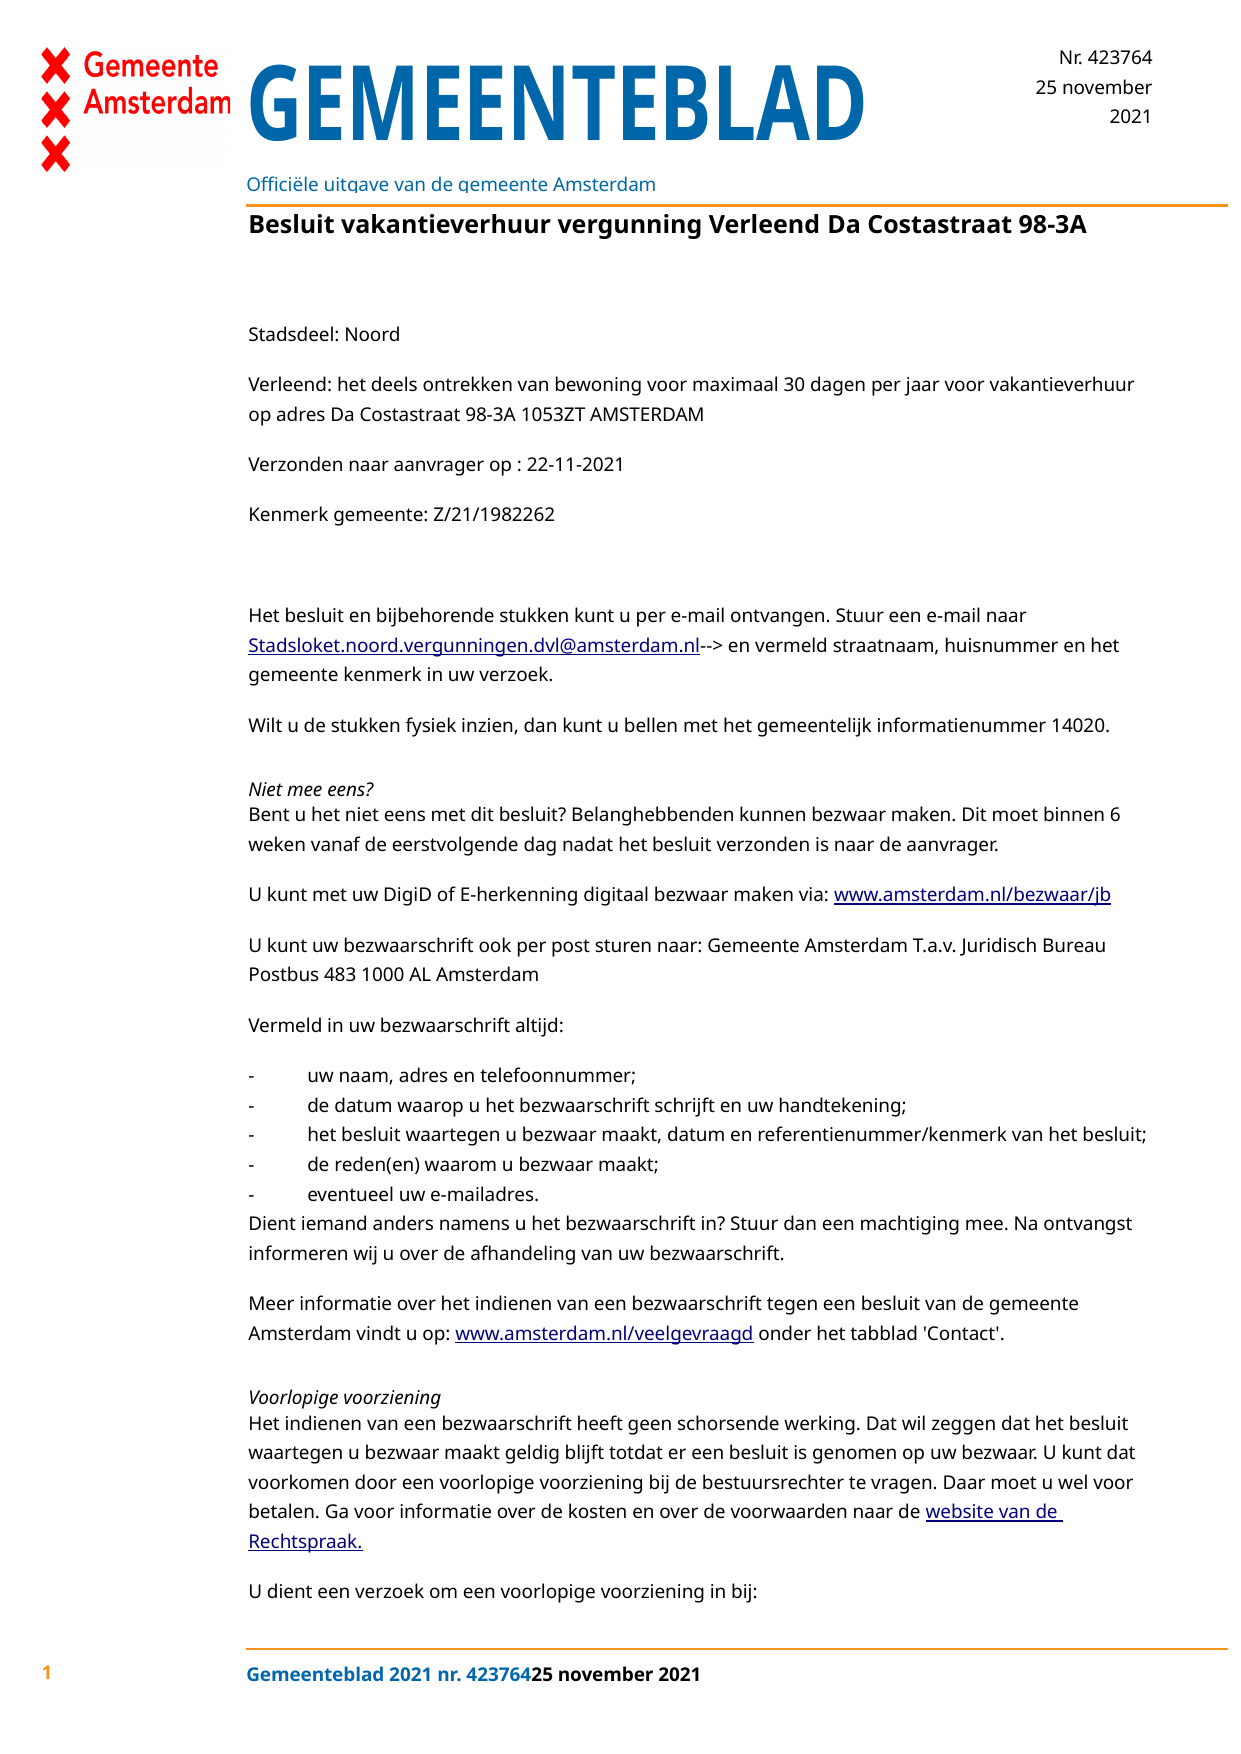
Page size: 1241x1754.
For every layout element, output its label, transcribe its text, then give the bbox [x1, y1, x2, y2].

text Kenmerk gemeente: Z/21/1982262 [248, 502, 1152, 527]
text Voorlopige voorziening [248, 1384, 1152, 1410]
list het besluit waartegen u bezwaar maakt, datum en referentienummer/kenmerk van het besluit; [248, 1122, 1152, 1147]
list de reden(en) waarom u bezwaar maakt; [248, 1151, 1152, 1177]
text Vermeld in uw bezwaarschrift altijd: [248, 1012, 1152, 1038]
text U kunt uw bezwaarschrift ook per post sturen naar: Gemeente Amsterdam T.a.v. Juridisch Bureau Postbus 483 1000 AL Amsterdam [248, 932, 1152, 987]
text Niet mee eens? [248, 776, 1152, 802]
text Het besluit en bijbehorende stukken kunt u per e-mail ontvangen. Stuur een e-mail naar Stadsloket.noord.vergunningen.dvl@amsterdam.nl--> en vermeld straatnaam, huisnummer en het gemeente kenmerk in uw verzoek. [248, 602, 1152, 687]
text U kunt met uw DigiD of E-herkenning digitaal bezwaar maken via: www.amsterdam.nl/bezwaar/jb [248, 882, 1152, 907]
list uw naam, adres en telefoonnummer; [248, 1062, 1152, 1088]
picture [41, 47, 231, 172]
text Verzonden naar aanvrager op : 22-11-2021 [248, 451, 1152, 477]
text Bent u het niet eens met dit besluit? Belanghebbenden kunnen bezwaar maken. Dit moet binnen 6 weken vanaf de eerstvolgende dag nadat het besluit verzonden is naar de aanvrager. [248, 802, 1152, 857]
text Meer informatie over het indienen van een bezwaarschrift tegen een besluit van de gemeente Amsterdam vindt u op: www.amsterdam.nl/veelgevraagd onder het tabblad 'Contact'. [248, 1290, 1152, 1346]
text U dient een verzoek om een voorlopige voorziening in bij: [248, 1578, 1152, 1604]
list eventueel uw e-mailadres. [248, 1181, 1152, 1207]
text Wilt u de stukken fysiek inzien, dan kunt u bellen met het gemeentelijk informatienummer 14020. [248, 712, 1152, 738]
text Het indienen van een bezwaarschrift heeft geen schorsende werking. Dat wil zeggen dat het besluit waartegen u bezwaar maakt geldig blijft totdat er een besluit is genomen op uw bezwaar. U kunt dat voorkomen door een voorlopige voorziening bij de bestuursrechter te vragen. Daar moet u wel voor betalen. Ga voor informatie over de kosten en over de voorwaarden naar de website van de Rechtspraak. [248, 1410, 1152, 1554]
list de datum waarop u het bezwaarschrift schrijft en uw handtekening; [248, 1092, 1152, 1118]
text Besluit vakantieverhuur vergunning Verleend Da Costastraat 98-3A [248, 207, 1152, 241]
text Verleend: het deels ontrekken van bewoning voor maximaal 30 dagen per jaar voor vakantieverhuur op adres Da Costastraat 98-3A 1053ZT AMSTERDAM [248, 371, 1152, 426]
text Dient iemand anders namens u het bezwaarschrift in? Stuur dan een machtiging mee. Na ontvangst informeren wij u over de afhandeling van uw bezwaarschrift. [248, 1210, 1152, 1266]
text Stadsdeel: Noord [248, 321, 1152, 346]
